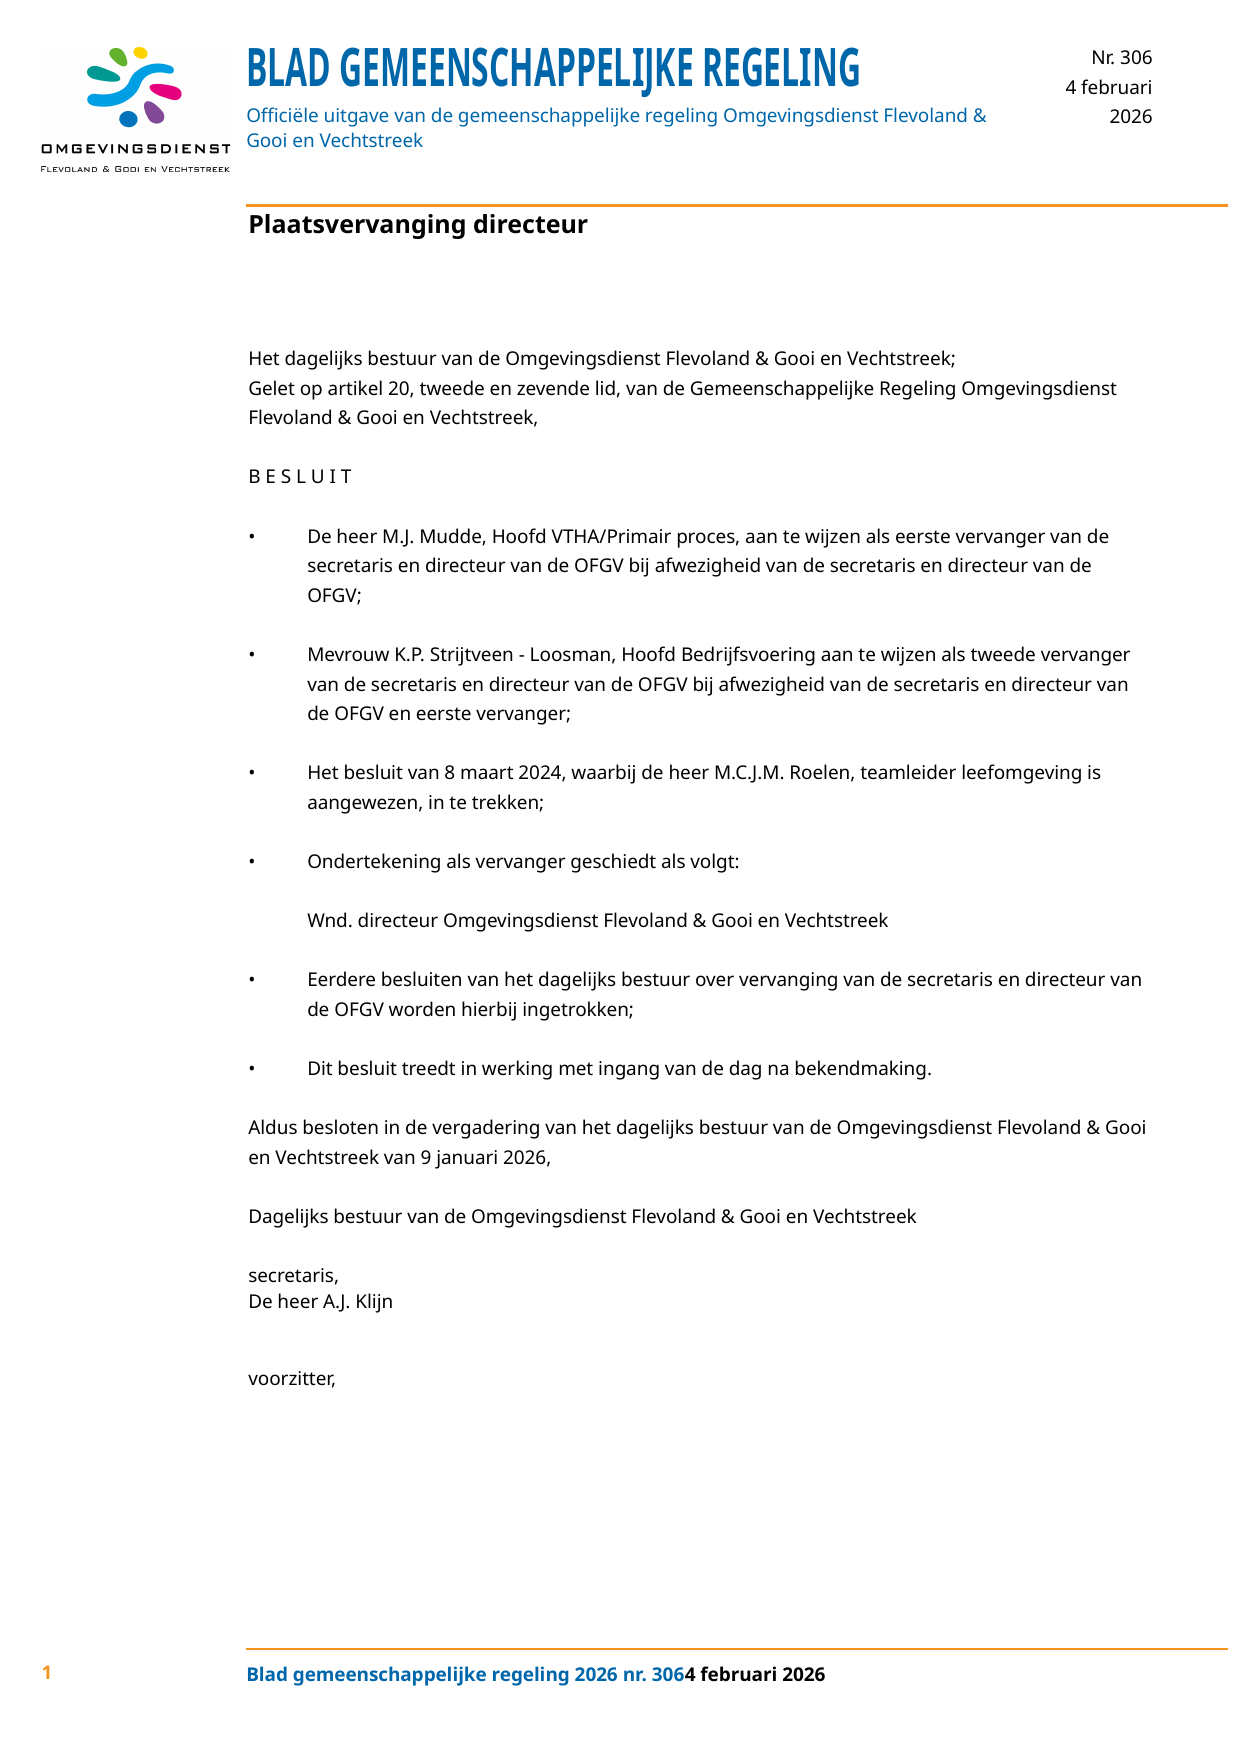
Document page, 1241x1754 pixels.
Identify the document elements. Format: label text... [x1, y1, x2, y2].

list Mevrouw K.P. Strijtveen - Loosman, Hoofd Bedrijfsvoering aan te wijzen als tweede vervanger van de secretaris en directeur van de OFGV bij afwezigheid van de secretaris en directeur van de OFGV en eerste vervanger; [248, 641, 1152, 726]
text Gelet op artikel 20, tweede en zevende lid, van de Gemeenschappelijke Regeling Omgevingsdienst Flevoland & Gooi en Vechtstreek, [248, 375, 1152, 430]
list Eerdere besluiten van het dagelijks bestuur over vervanging van de secretaris en directeur van de OFGV worden hierbij ingetrokken; [248, 967, 1152, 1022]
list Wnd. directeur Omgevingsdienst Flevoland & Gooi en Vechtstreek [248, 907, 1152, 933]
list Ondertekening als vervanger geschiedt als volgt: [248, 848, 1152, 874]
list Het besluit van 8 maart 2024, waarbij de heer M.C.J.M. Roelen, teamleider leefomgeving is aangewezen, in te trekken; [248, 759, 1152, 815]
text Aldus besloten in de vergadering van het dagelijks bestuur van de Omgevingsdienst Flevoland & Gooi en Vechtstreek van 9 januari 2026, [248, 1114, 1152, 1170]
picture [41, 47, 231, 172]
text Dagelijks bestuur van de Omgevingsdienst Flevoland & Gooi en Vechtstreek [248, 1203, 1152, 1229]
text De heer A.J. Klijn [248, 1288, 1152, 1314]
text B E S L U I T [248, 464, 1152, 489]
list De heer M.J. Mudde, Hoofd VTHA/Primair proces, aan te wijzen als eerste vervanger van de secretaris en directeur van de OFGV bij afwezigheid van de secretaris en directeur van de OFGV; [248, 523, 1152, 608]
text Plaatsvervanging directeur [248, 207, 1152, 241]
text voorzitter, [248, 1365, 1152, 1391]
text Het dagelijks bestuur van de Omgevingsdienst Flevoland & Gooi en Vechtstreek; [248, 345, 1152, 371]
list Dit besluit treedt in werking met ingang van de dag na bekendmaking. [248, 1055, 1152, 1081]
text secretaris, [248, 1262, 1152, 1288]
